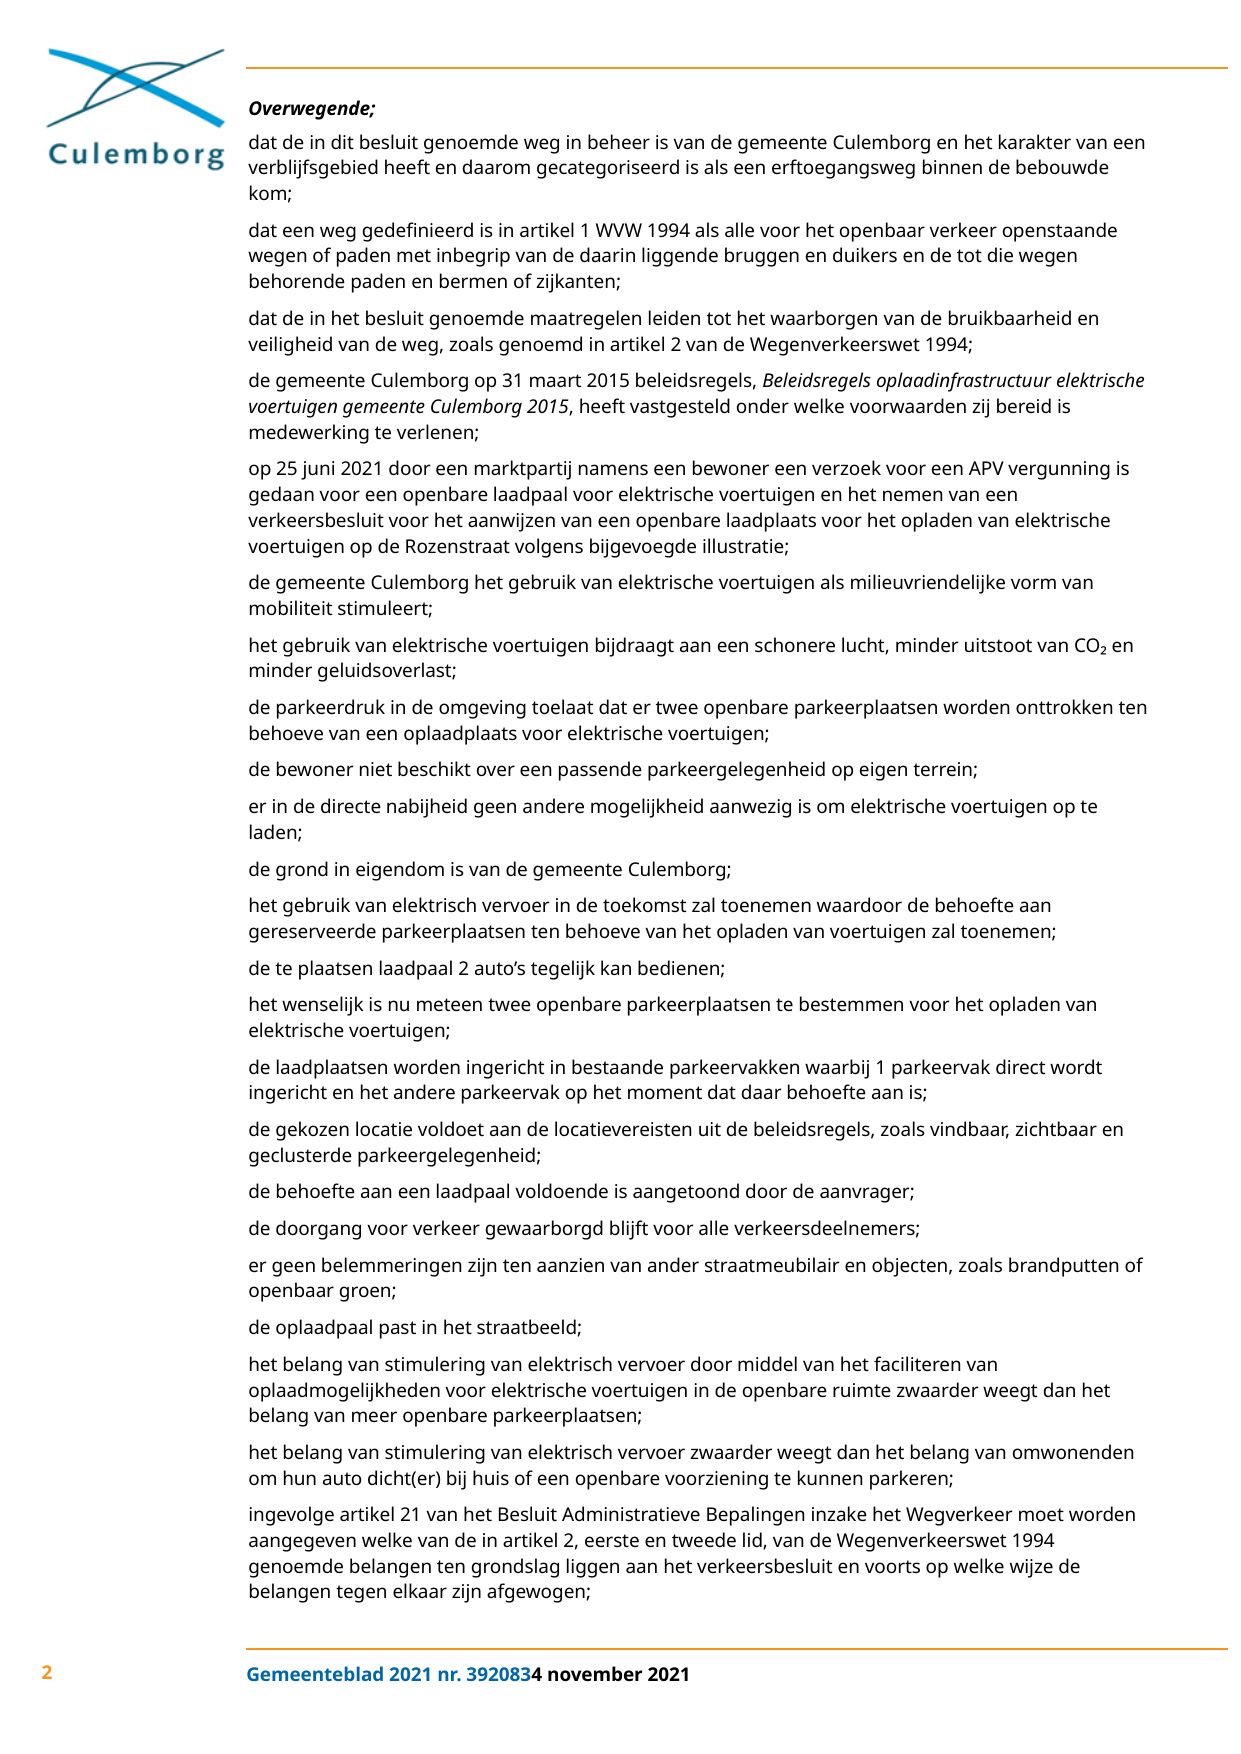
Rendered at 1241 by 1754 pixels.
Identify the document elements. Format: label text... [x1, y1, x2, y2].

text Overwegende; [248, 95, 1152, 121]
text de gemeente Culemborg het gebruik van elektrische voertuigen als milieuvriendelijke vorm van mobiliteit stimuleert; [248, 569, 1152, 621]
text de laadplaatsen worden ingericht in bestaande parkeervakken waarbij 1 parkeervak direct wordt ingericht en het andere parkeervak op het moment dat daar behoefte aan is; [248, 1054, 1152, 1105]
text de te plaatsen laadpaal 2 auto’s tegelijk kan bedienen; [248, 955, 1152, 981]
text op 25 juni 2021 door een marktpartij namens een bewoner een verzoek voor een APV vergunning is gedaan voor een openbare laadpaal voor elektrische voertuigen en het nemen van een verkeersbesluit voor het aanwijzen van een openbare laadplaats voor het opladen van elektrische voertuigen op de Rozenstraat volgens bijgevoegde illustratie; [248, 456, 1152, 558]
text het belang van stimulering van elektrisch vervoer door middel van het faciliteren van oplaadmogelijkheden voor elektrische voertuigen in de openbare ruimte zwaarder weegt dan het belang van meer openbare parkeerplaatsen; [248, 1351, 1152, 1428]
text de behoefte aan een laadpaal voldoende is aangetoond door de aanvrager; [248, 1179, 1152, 1204]
text het gebruik van elektrisch vervoer in de toekomst zal toenemen waardoor de behoefte aan gereserveerde parkeerplaatsen ten behoeve van het opladen van voertuigen zal toenemen; [248, 892, 1152, 944]
picture [41, 47, 231, 172]
text het gebruik van elektrische voertuigen bijdraagt aan een schonere lucht, minder uitstoot van CO₂ en minder geluidsoverlast; [248, 632, 1152, 683]
text dat de in het besluit genoemde maatregelen leiden tot het waarborgen van de bruikbaarheid en veiligheid van de weg, zoals genoemd in artikel 2 van de Wegenverkeerswet 1994; [248, 305, 1152, 357]
text het wenselijk is nu meteen twee openbare parkeerplaatsen te bestemmen voor het opladen van elektrische voertuigen; [248, 991, 1152, 1043]
text er geen belemmeringen zijn ten aanzien van ander straatmeubilair en objecten, zoals brandputten of openbaar groen; [248, 1252, 1152, 1303]
text de grond in eigendom is van de gemeente Culemborg; [248, 856, 1152, 881]
text ingevolge artikel 21 van het Besluit Administratieve Bepalingen inzake het Wegverkeer moet worden aangegeven welke van de in artikel 2, eerste en tweede lid, van de Wegenverkeerswet 1994 genoemde belangen ten grondslag liggen aan het verkeersbesluit en voorts op welke wijze de belangen tegen elkaar zijn afgewogen; [248, 1502, 1152, 1604]
text de oplaadpaal past in het straatbeeld; [248, 1314, 1152, 1340]
text de doorgang voor verkeer gewaarborgd blijft voor alle verkeersdeelnemers; [248, 1215, 1152, 1241]
text het belang van stimulering van elektrisch vervoer zwaarder weegt dan het belang van omwonenden om hun auto dicht(er) bij huis of een openbare voorziening te kunnen parkeren; [248, 1439, 1152, 1491]
text dat een weg gedefinieerd is in artikel 1 WVW 1994 als alle voor het openbaar verkeer openstaande wegen of paden met inbegrip van de daarin liggende bruggen en duikers en de tot die wegen behorende paden en bermen of zijkanten; [248, 217, 1152, 294]
text de bewoner niet beschikt over een passende parkeergelegenheid op eigen terrein; [248, 757, 1152, 782]
text de parkeerdruk in de omgeving toelaat dat er twee openbare parkeerplaatsen worden onttrokken ten behoeve van een oplaadplaats voor elektrische voertuigen; [248, 694, 1152, 746]
text de gekozen locatie voldoet aan de locatievereisten uit de beleidsregels, zoals vindbaar, zichtbaar en geclusterde parkeergelegenheid; [248, 1116, 1152, 1168]
text er in de directe nabijheid geen andere mogelijkheid aanwezig is om elektrische voertuigen op te laden; [248, 793, 1152, 845]
text dat de in dit besluit genoemde weg in beheer is van de gemeente Culemborg en het karakter van een verblijfsgebied heeft en daarom gecategoriseerd is als een erftoegangsweg binnen de bebouwde kom; [248, 129, 1152, 206]
text de gemeente Culemborg op 31 maart 2015 beleidsregels, Beleidsregels oplaadinfrastructuur elektrische voertuigen gemeente Culemborg 2015, heeft vastgesteld onder welke voorwaarden zij bereid is medewerking te verlenen; [248, 367, 1152, 445]
